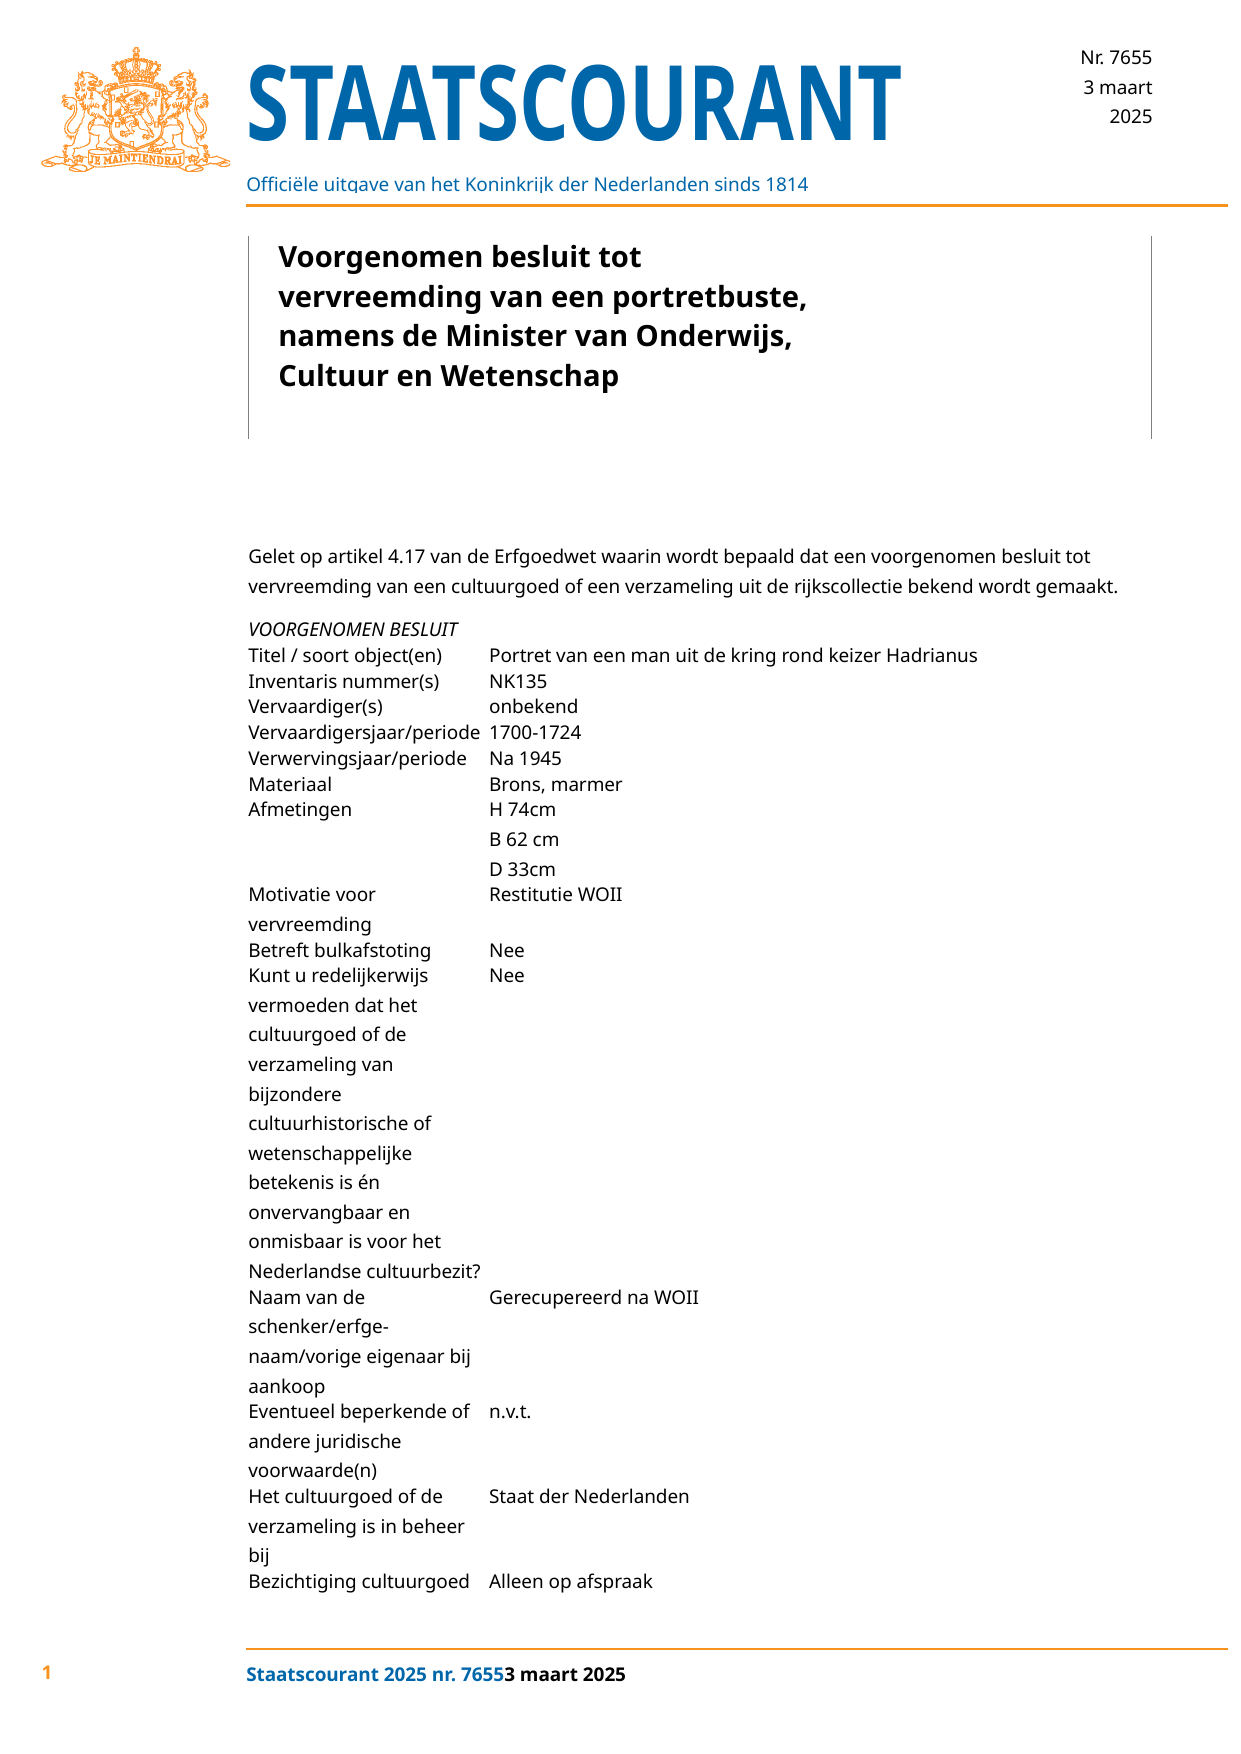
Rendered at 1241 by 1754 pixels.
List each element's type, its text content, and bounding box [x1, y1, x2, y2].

text Gelet op artikel 4.17 van de Erfgoedwet waarin wordt bepaald dat een voorgenomen besluit tot vervreemding van een cultuurgoed of een verzameling uit de rijkscollectie bekend wordt gemaakt. [248, 544, 1152, 599]
table_cell Naam van de schenker/erfge- naam/vorige eigenaar bij aankoop [248, 1284, 489, 1398]
table_cell Afmetingen [248, 797, 489, 881]
table_cell Alleen op afspraak [489, 1568, 1152, 1594]
table_cell Betreft bulkafstoting [248, 937, 489, 962]
table_cell Kunt u redelijkerwijs vermoeden dat het cultuurgoed of de verzameling van bijzondere cultuurhistorische of wetenschappelijke betekenis is én onvervangbaar en onmisbaar is voor het Nederlandse cultuurbezit? [248, 963, 489, 1284]
table_header [850, 414, 1151, 439]
table_cell Na 1945 [489, 745, 1152, 771]
table_cell Motivatie voor vervreemding [248, 881, 489, 937]
table_cell NK135 [489, 668, 1152, 694]
table_cell Gerecupereerd na WOII [489, 1284, 1152, 1398]
table_cell onbekend [489, 694, 1152, 719]
table_cell Verwervingsjaar/periode [248, 745, 489, 771]
table_header Voorgenomen besluit tot vervreemding van een portretbuste, namens de Minister van Onderwijs, Cultuur en Wetenschap [249, 236, 850, 439]
table_header Titel / soort object(en) [248, 642, 489, 668]
table_cell Bezichtiging cultuurgoed [248, 1568, 489, 1594]
table_cell Vervaardigersjaar/periode [248, 719, 489, 745]
table_cell Het cultuurgoed of de verzameling is in beheer bij [248, 1484, 489, 1568]
picture [41, 47, 231, 172]
table_cell Materiaal [248, 771, 489, 797]
picture [912, 236, 1090, 414]
text VOORGENOMEN BESLUIT [248, 616, 1152, 642]
table_header [850, 236, 912, 413]
table_cell H 74cm B 62 cm D 33cm [489, 797, 1152, 881]
table_cell Eventueel beperkende of andere juridische voorwaarde(n) [248, 1399, 489, 1483]
table_cell 1700-1724 [489, 719, 1152, 745]
table_cell Nee [489, 963, 1152, 1284]
table_cell Nee [489, 937, 1152, 962]
table_cell Restitutie WOII [489, 881, 1152, 937]
table_cell Staat der Nederlanden [489, 1484, 1152, 1568]
table_cell n.v.t. [489, 1399, 1152, 1483]
table_cell Brons, marmer [489, 771, 1152, 797]
table_cell Inventaris nummer(s) [248, 668, 489, 694]
table_header Portret van een man uit de kring rond keizer Hadrianus [489, 642, 1152, 668]
table_header [1090, 236, 1151, 413]
table_cell Vervaardiger(s) [248, 694, 489, 719]
